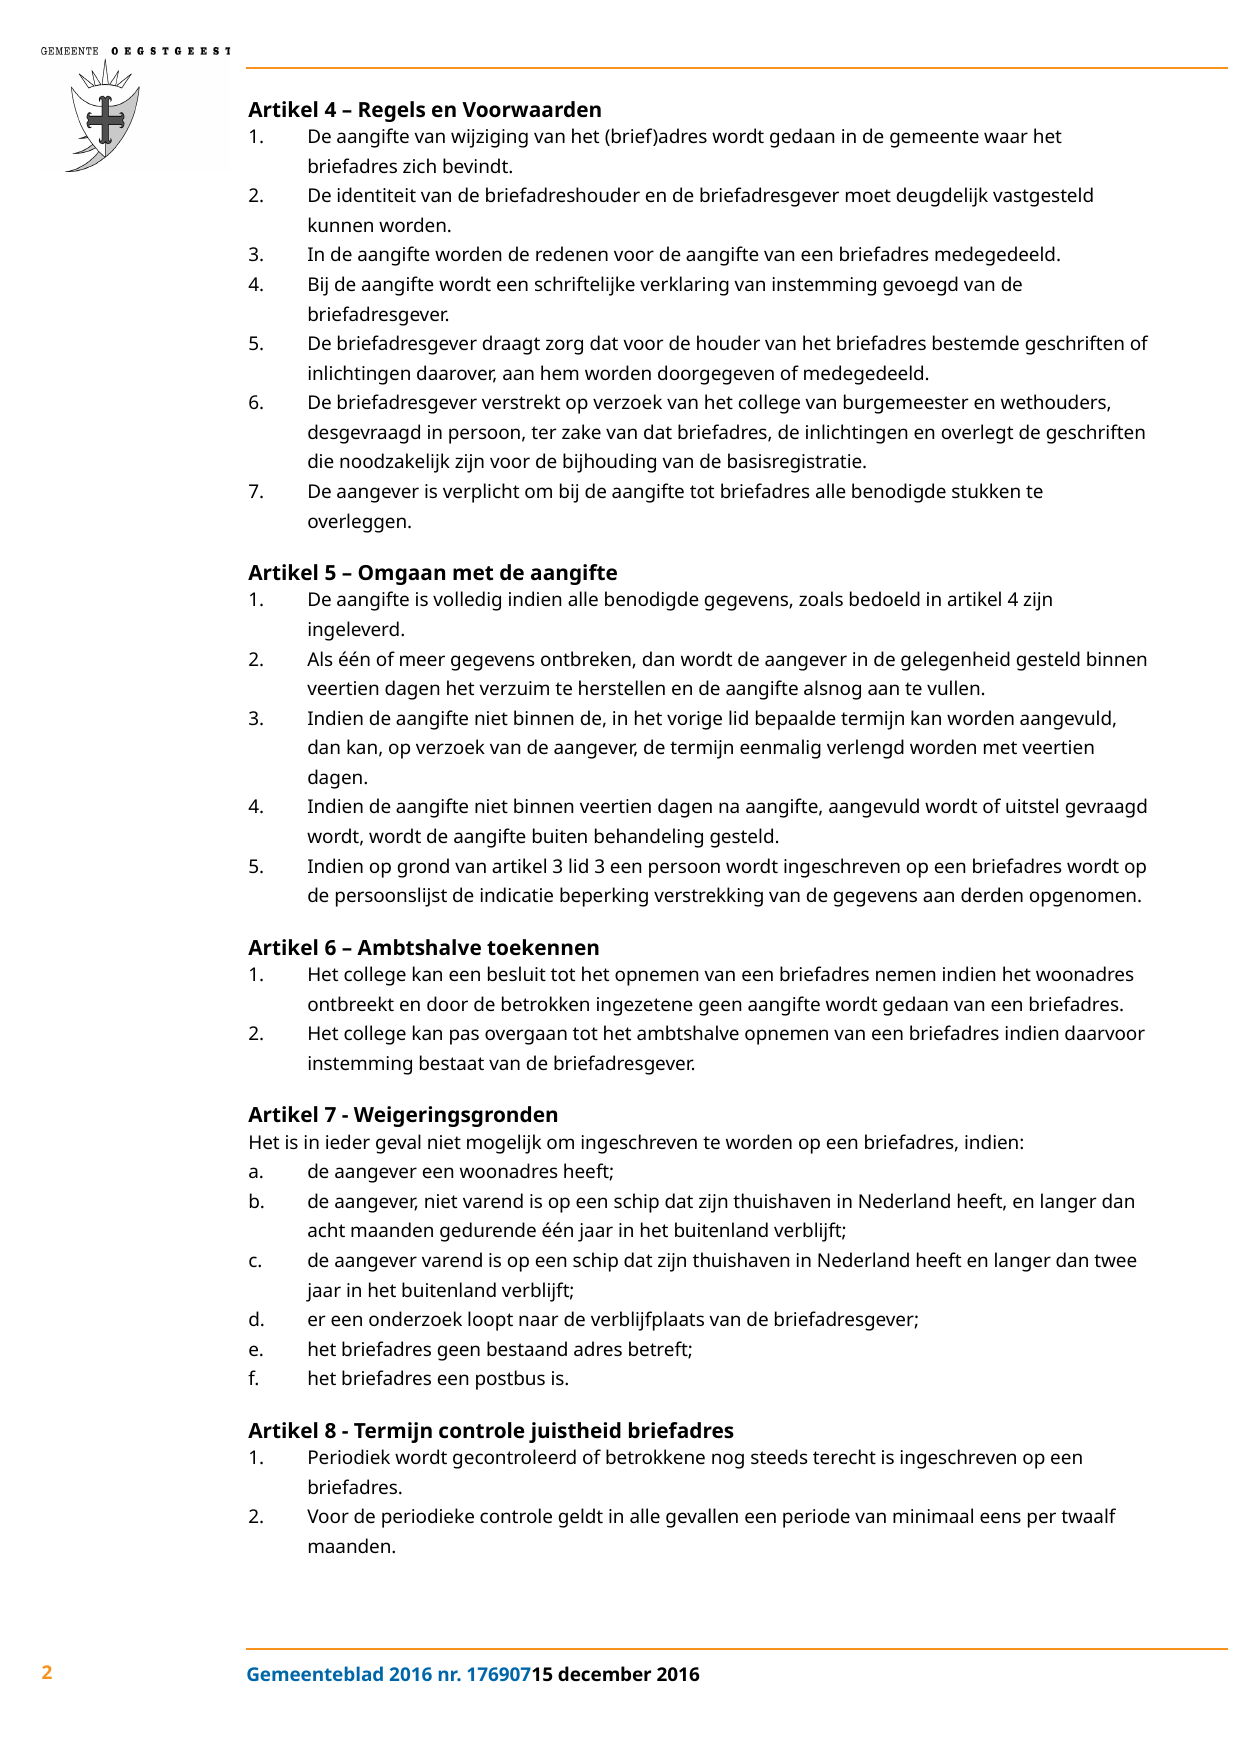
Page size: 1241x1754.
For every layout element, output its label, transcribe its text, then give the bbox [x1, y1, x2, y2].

text Het is in ieder geval niet mogelijk om ingeschreven te worden op een briefadres, indien: [248, 1129, 1152, 1155]
list het briefadres een postbus is. [248, 1366, 1152, 1391]
text Artikel 4 – Regels en Voorwaarden [248, 95, 1152, 123]
picture [41, 47, 231, 172]
list het briefadres geen bestaand adres betreft; [248, 1336, 1152, 1362]
text Artikel 5 – Omgaan met de aangifte [248, 558, 1152, 587]
text Artikel 8 - Termijn controle juistheid briefadres [248, 1416, 1152, 1444]
list de aangever, niet varend is op een schip dat zijn thuishaven in Nederland heeft, en langer dan acht maanden gedurende één jaar in het buitenland verblijft; [248, 1188, 1152, 1243]
list Het college kan een besluit tot het opnemen van een briefadres nemen indien het woonadres ontbreekt en door de betrokken ingezetene geen aangifte wordt gedaan van een briefadres. [248, 961, 1152, 1017]
list Indien de aangifte niet binnen de, in het vorige lid bepaalde termijn kan worden aangevuld, dan kan, op verzoek van de aangever, de termijn eenmalig verlengd worden met veertien dagen. [248, 705, 1152, 790]
list Periodiek wordt gecontroleerd of betrokkene nog steeds terecht is ingeschreven op een briefadres. [248, 1444, 1152, 1500]
list De aangever is verplicht om bij de aangifte tot briefadres alle benodigde stukken te overleggen. [248, 478, 1152, 533]
list De briefadresgever verstrekt op verzoek van het college van burgemeester en wethouders, desgevraagd in persoon, ter zake van dat briefadres, de inlichtingen en overlegt de geschriften die noodzakelijk zijn voor de bijhouding van de basisregistratie. [248, 389, 1152, 474]
list De aangifte van wijziging van het (brief)adres wordt gedaan in de gemeente waar het briefadres zich bevindt. [248, 123, 1152, 178]
list er een onderzoek loopt naar de verblijfplaats van de briefadresgever; [248, 1306, 1152, 1332]
list de aangever varend is op een schip dat zijn thuishaven in Nederland heeft en langer dan twee jaar in het buitenland verblijft; [248, 1247, 1152, 1303]
list Voor de periodieke controle geldt in alle gevallen een periode van minimaal eens per twaalf maanden. [248, 1504, 1152, 1559]
list In de aangifte worden de redenen voor de aangifte van een briefadres medegedeeld. [248, 242, 1152, 267]
list Het college kan pas overgaan tot het ambtshalve opnemen van een briefadres indien daarvoor instemming bestaat van de briefadresgever. [248, 1021, 1152, 1076]
text Artikel 7 - Weigeringsgronden [248, 1101, 1152, 1129]
list Indien op grond van artikel 3 lid 3 een persoon wordt ingeschreven op een briefadres wordt op de persoonslijst de indicatie beperking verstrekking van de gegevens aan derden opgenomen. [248, 853, 1152, 908]
list Indien de aangifte niet binnen veertien dagen na aangifte, aangevuld wordt of uitstel gevraagd wordt, wordt de aangifte buiten behandeling gesteld. [248, 794, 1152, 849]
list Bij de aangifte wordt een schriftelijke verklaring van instemming gevoegd van de briefadresgever. [248, 271, 1152, 326]
list De aangifte is volledig indien alle benodigde gegevens, zoals bedoeld in artikel 4 zijn ingeleverd. [248, 587, 1152, 642]
text Artikel 6 – Ambtshalve toekennen [248, 933, 1152, 961]
list De briefadresgever draagt zorg dat voor de houder van het briefadres bestemde geschriften of inlichtingen daarover, aan hem worden doorgegeven of medegedeeld. [248, 330, 1152, 386]
list Als één of meer gegevens ontbreken, dan wordt de aangever in de gelegenheid gesteld binnen veertien dagen het verzuim te herstellen en de aangifte alsnog aan te vullen. [248, 646, 1152, 701]
list de aangever een woonadres heeft; [248, 1158, 1152, 1184]
list De identiteit van de briefadreshouder en de briefadresgever moet deugdelijk vastgesteld kunnen worden. [248, 182, 1152, 238]
